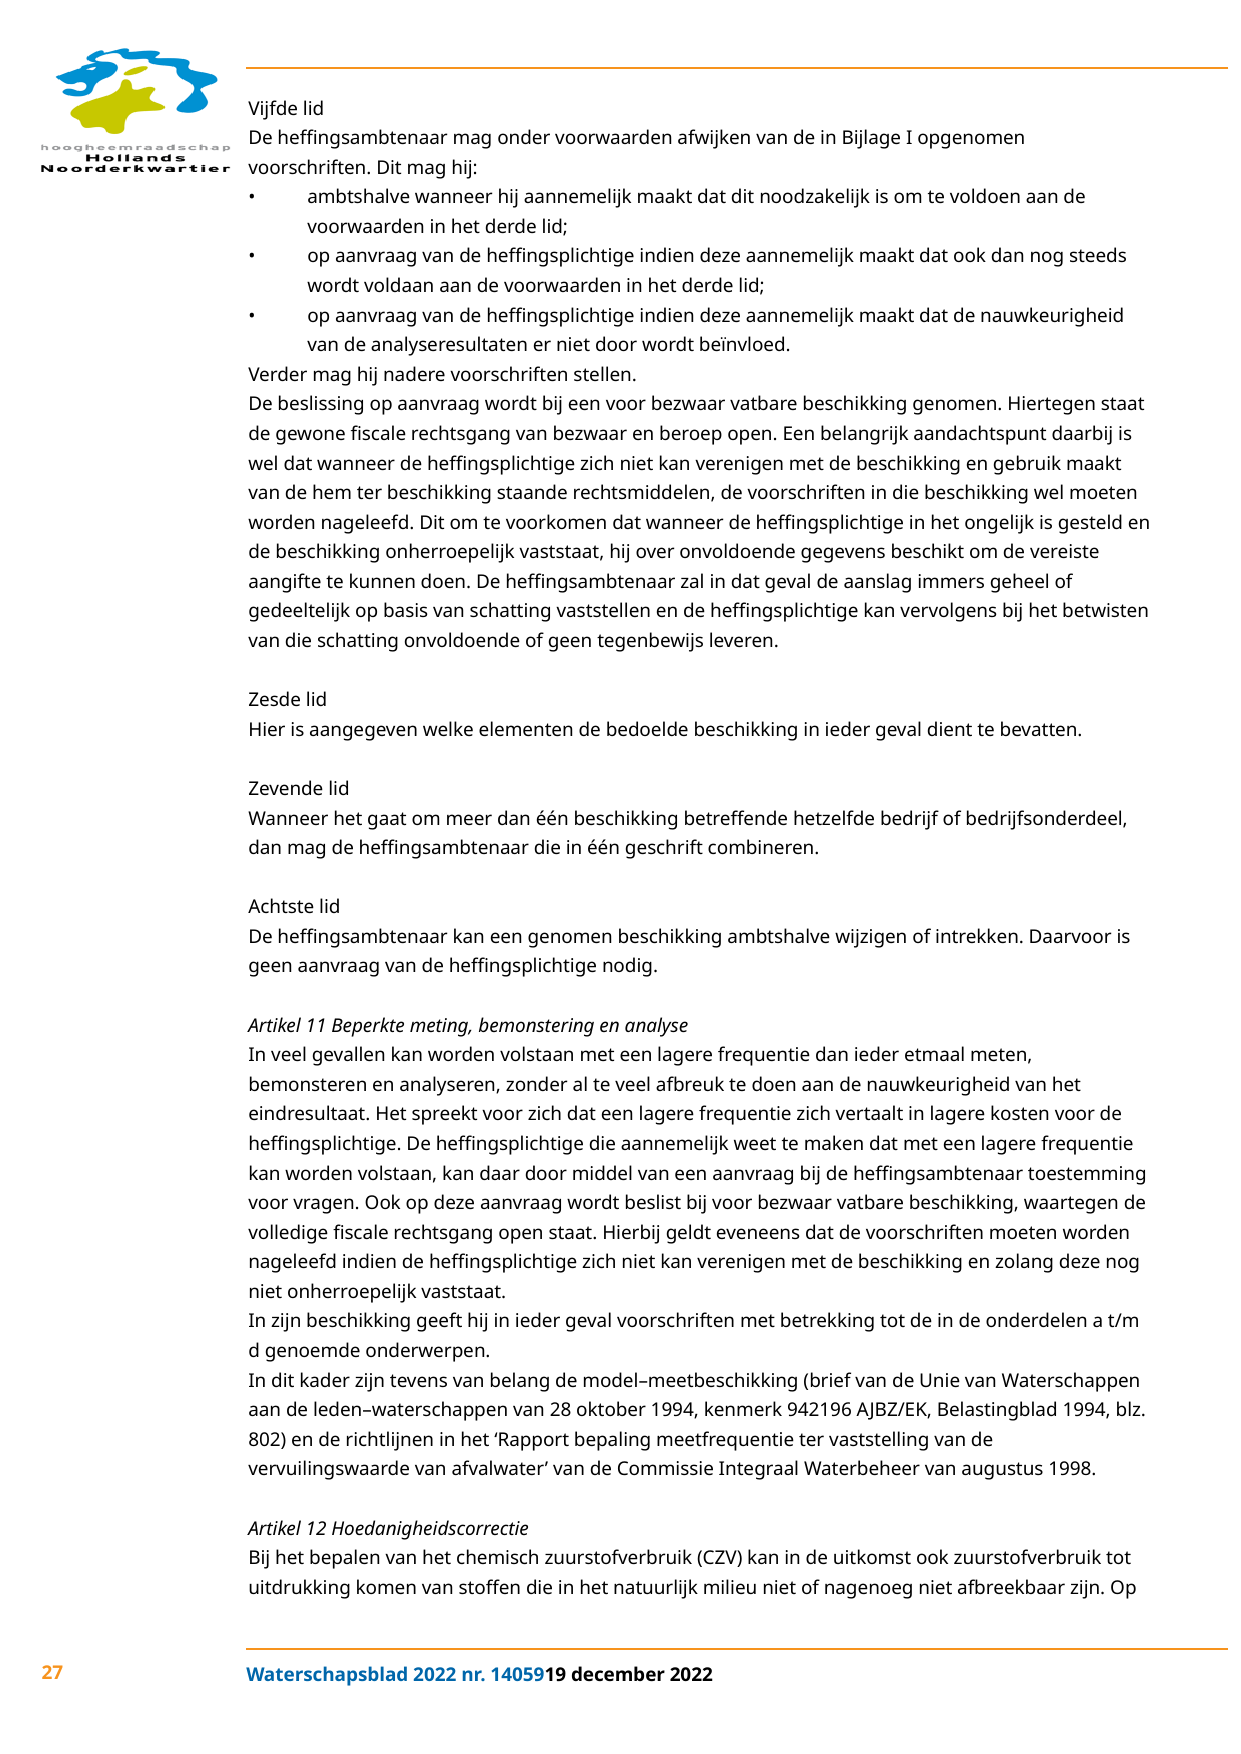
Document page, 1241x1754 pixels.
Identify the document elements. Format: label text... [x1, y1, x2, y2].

text Artikel 11 Beperkte meting, bemonstering en analyse [248, 1012, 1152, 1038]
text De beslissing op aanvraag wordt bij een voor bezwaar vatbare beschikking genomen. Hiertegen staat de gewone fiscale rechtsgang van bezwaar en beroep open. Een belangrijk aandachtspunt daarbij is wel dat wanneer de heffingsplichtige zich niet kan verenigen met de beschikking en gebruik maakt van de hem ter beschikking staande rechtsmiddelen, de voorschriften in die beschikking wel moeten worden nageleefd. Dit om te voorkomen dat wanneer de heffingsplichtige in het ongelijk is gesteld en de beschikking onherroepelijk vaststaat, hij over onvoldoende gegevens beschikt om de vereiste aangifte te kunnen doen. De heffingsambtenaar zal in dat geval de aanslag immers geheel of gedeeltelijk op basis van schatting vaststellen en de heffingsplichtige kan vervolgens bij het betwisten van die schatting onvoldoende of geen tegenbewijs leveren. [248, 391, 1152, 653]
text Achtste lid [248, 893, 1152, 919]
list ambtshalve wanneer hij aannemelijk maakt dat dit noodzakelijk is om te voldoen aan de voorwaarden in het derde lid; [248, 183, 1152, 239]
text De heffingsambtenaar kan een genomen beschikking ambtshalve wijzigen of intrekken. Daarvoor is geen aanvraag van de heffingsplichtige nodig. [248, 923, 1152, 978]
text In zijn beschikking geeft hij in ieder geval voorschriften met betrekking tot de in de onderdelen a t/m d genoemde onderwerpen. [248, 1308, 1152, 1363]
text Artikel 12 Hoedanigheidscorrectie [248, 1515, 1152, 1541]
list op aanvraag van de heffingsplichtige indien deze aannemelijk maakt dat ook dan nog steeds wordt voldaan aan de voorwaarden in het derde lid; [248, 243, 1152, 298]
text Zevende lid [248, 775, 1152, 801]
list op aanvraag van de heffingsplichtige indien deze aannemelijk maakt dat de nauwkeurigheid van de analyseresultaten er niet door wordt beïnvloed. [248, 302, 1152, 357]
text In dit kader zijn tevens van belang de model–meetbeschikking (brief van de Unie van Waterschappen aan de leden–waterschappen van 28 oktober 1994, kenmerk 942196 AJBZ/EK, Belastingblad 1994, blz. 802) en de richtlijnen in het ‘Rapport bepaling meetfrequentie ter vaststelling van de vervuilingswaarde van afvalwater’ van de Commissie Integraal Waterbeheer van augustus 1998. [248, 1367, 1152, 1481]
text Bij het bepalen van het chemisch zuurstofverbruik (CZV) kan in de uitkomst ook zuurstofverbruik tot uitdrukking komen van stoffen die in het natuurlijk milieu niet of nagenoeg niet afbreekbaar zijn. Op [248, 1544, 1152, 1600]
text Verder mag hij nadere voorschriften stellen. [248, 361, 1152, 387]
text Wanneer het gaat om meer dan één beschikking betreffende hetzelfde bedrijf of bedrijfsonderdeel, dan mag de heffingsambtenaar die in één geschrift combineren. [248, 805, 1152, 860]
text In veel gevallen kan worden volstaan met een lagere frequentie dan ieder etmaal meten, bemonsteren en analyseren, zonder al te veel afbreuk te doen aan de nauwkeurigheid van het eindresultaat. Het spreekt voor zich dat een lagere frequentie zich vertaalt in lagere kosten voor de heffingsplichtige. De heffingsplichtige die aannemelijk weet te maken dat met een lagere frequentie kan worden volstaan, kan daar door middel van een aanvraag bij de heffingsambtenaar toestemming voor vragen. Ook op deze aanvraag wordt beslist bij voor bezwaar vatbare beschikking, waartegen de volledige fiscale rechtsgang open staat. Hierbij geldt eveneens dat de voorschriften moeten worden nageleefd indien de heffingsplichtige zich niet kan verenigen met de beschikking en zolang deze nog niet onherroepelijk vaststaat. [248, 1041, 1152, 1304]
text Hier is aangegeven welke elementen de bedoelde beschikking in ieder geval dient te bevatten. [248, 716, 1152, 742]
text Vijfde lid [248, 95, 1152, 121]
text De heffingsambtenaar mag onder voorwaarden afwijken van de in Bijlage I opgenomen voorschriften. Dit mag hij: [248, 124, 1152, 180]
picture [41, 47, 231, 172]
text Zesde lid [248, 686, 1152, 712]
